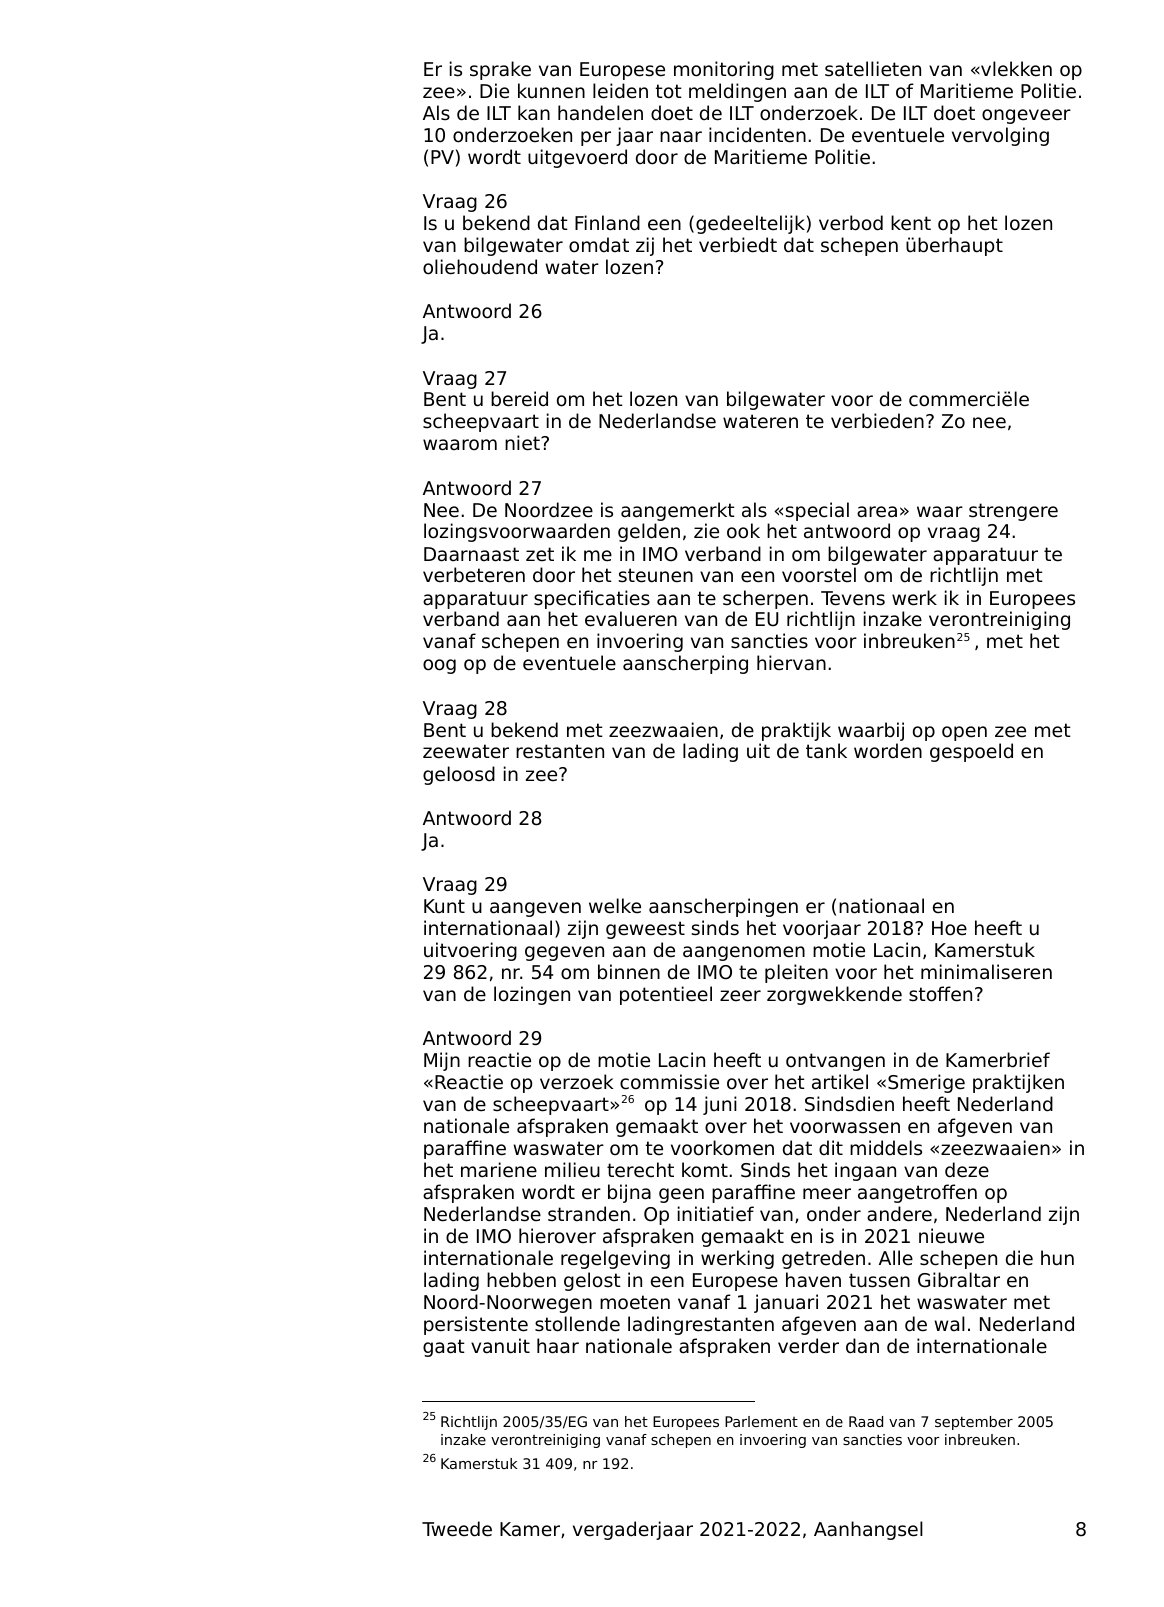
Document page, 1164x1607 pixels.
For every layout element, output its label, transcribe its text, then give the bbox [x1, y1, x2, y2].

text Ja. [422, 323, 1087, 345]
text Bent u bereid om het lozen van bilgewater voor de commerciële scheepvaart in de Nederlandse wateren te verbieden? Zo nee, waarom niet? [422, 389, 1087, 455]
text Nee. De Noordzee is aangemerkt als «special area» waar strengere lozingsvoorwaarden gelden, zie ook het antwoord op vraag 24. Daarnaast zet ik me in IMO verband in om bilgewater apparatuur te verbeteren door het steunen van een voorstel om de richtlijn met apparatuur specificaties aan te scherpen. Tevens werk ik in Europees verband aan het evalueren van de EU richtlijn inzake verontreiniging vanaf schepen en invoering van sancties voor inbreuken, met het oog op de eventuele aanscherping hiervan. [422, 499, 1087, 675]
text Antwoord 29 [422, 1028, 1087, 1050]
text Vraag 28 [422, 697, 1087, 719]
text Is u bekend dat Finland een (gedeeltelijk) verbod kent op het lozen van bilgewater omdat zij het verbiedt dat schepen überhaupt oliehoudend water lozen? [422, 213, 1087, 279]
text Richtlijn 2005/35/EG van het Europees Parlement en de Raad van 7 september 2005 inzake verontreiniging vanaf schepen en invoering van sancties voor inbreuken. [422, 1410, 1087, 1449]
text Vraag 27 [422, 367, 1087, 389]
text Er is sprake van Europese monitoring met satellieten van «vlekken op zee». Die kunnen leiden tot meldingen aan de ILT of Maritieme Politie. Als de ILT kan handelen doet de ILT onderzoek. De ILT doet ongeveer 10 onderzoeken per jaar naar incidenten. De eventuele vervolging (PV) wordt uitgevoerd door de Maritieme Politie. [422, 59, 1087, 169]
text Ja. [422, 829, 1087, 852]
text Vraag 29 [422, 874, 1087, 896]
text Antwoord 27 [422, 477, 1087, 499]
text Vraag 26 [422, 191, 1087, 213]
text Kunt u aangeven welke aanscherpingen er (nationaal en internationaal) zijn geweest sinds het voorjaar 2018? Hoe heeft u uitvoering gegeven aan de aangenomen motie Lacin, Kamerstuk 29 862, nr. 54 om binnen de IMO te pleiten voor het minimaliseren van de lozingen van potentieel zeer zorgwekkende stoffen? [422, 896, 1087, 1006]
text Bent u bekend met zeezwaaien, de praktijk waarbij op open zee met zeewater restanten van de lading uit de tank worden gespoeld en geloosd in zee? [422, 719, 1087, 785]
text Antwoord 28 [422, 808, 1087, 829]
text Kamerstuk 31 409, nr 192. [422, 1452, 1087, 1474]
text Mijn reactie op de motie Lacin heeft u ontvangen in de Kamerbrief «Reactie op verzoek commissie over het artikel «Smerige praktijken van de scheepvaart» op 14 juni 2018. Sindsdien heeft Nederland nationale afspraken gemaakt over het voorwassen en afgeven van paraffine waswater om te voorkomen dat dit middels «zeezwaaien» in het mariene milieu terecht komt. Sinds het ingaan van deze afspraken wordt er bijna geen paraffine meer aangetroffen op Nederlandse stranden. Op initiatief van, onder andere, Nederland zijn in de IMO hierover afspraken gemaakt en is in 2021 nieuwe internationale regelgeving in werking getreden. Alle schepen die hun lading hebben gelost in een Europese haven tussen Gibraltar en Noord-Noorwegen moeten vanaf 1 januari 2021 het waswater met persistente stollende ladingrestanten afgeven aan de wal. Nederland gaat vanuit haar nationale afspraken verder dan de internationale [422, 1050, 1087, 1357]
text Antwoord 26 [422, 301, 1087, 323]
